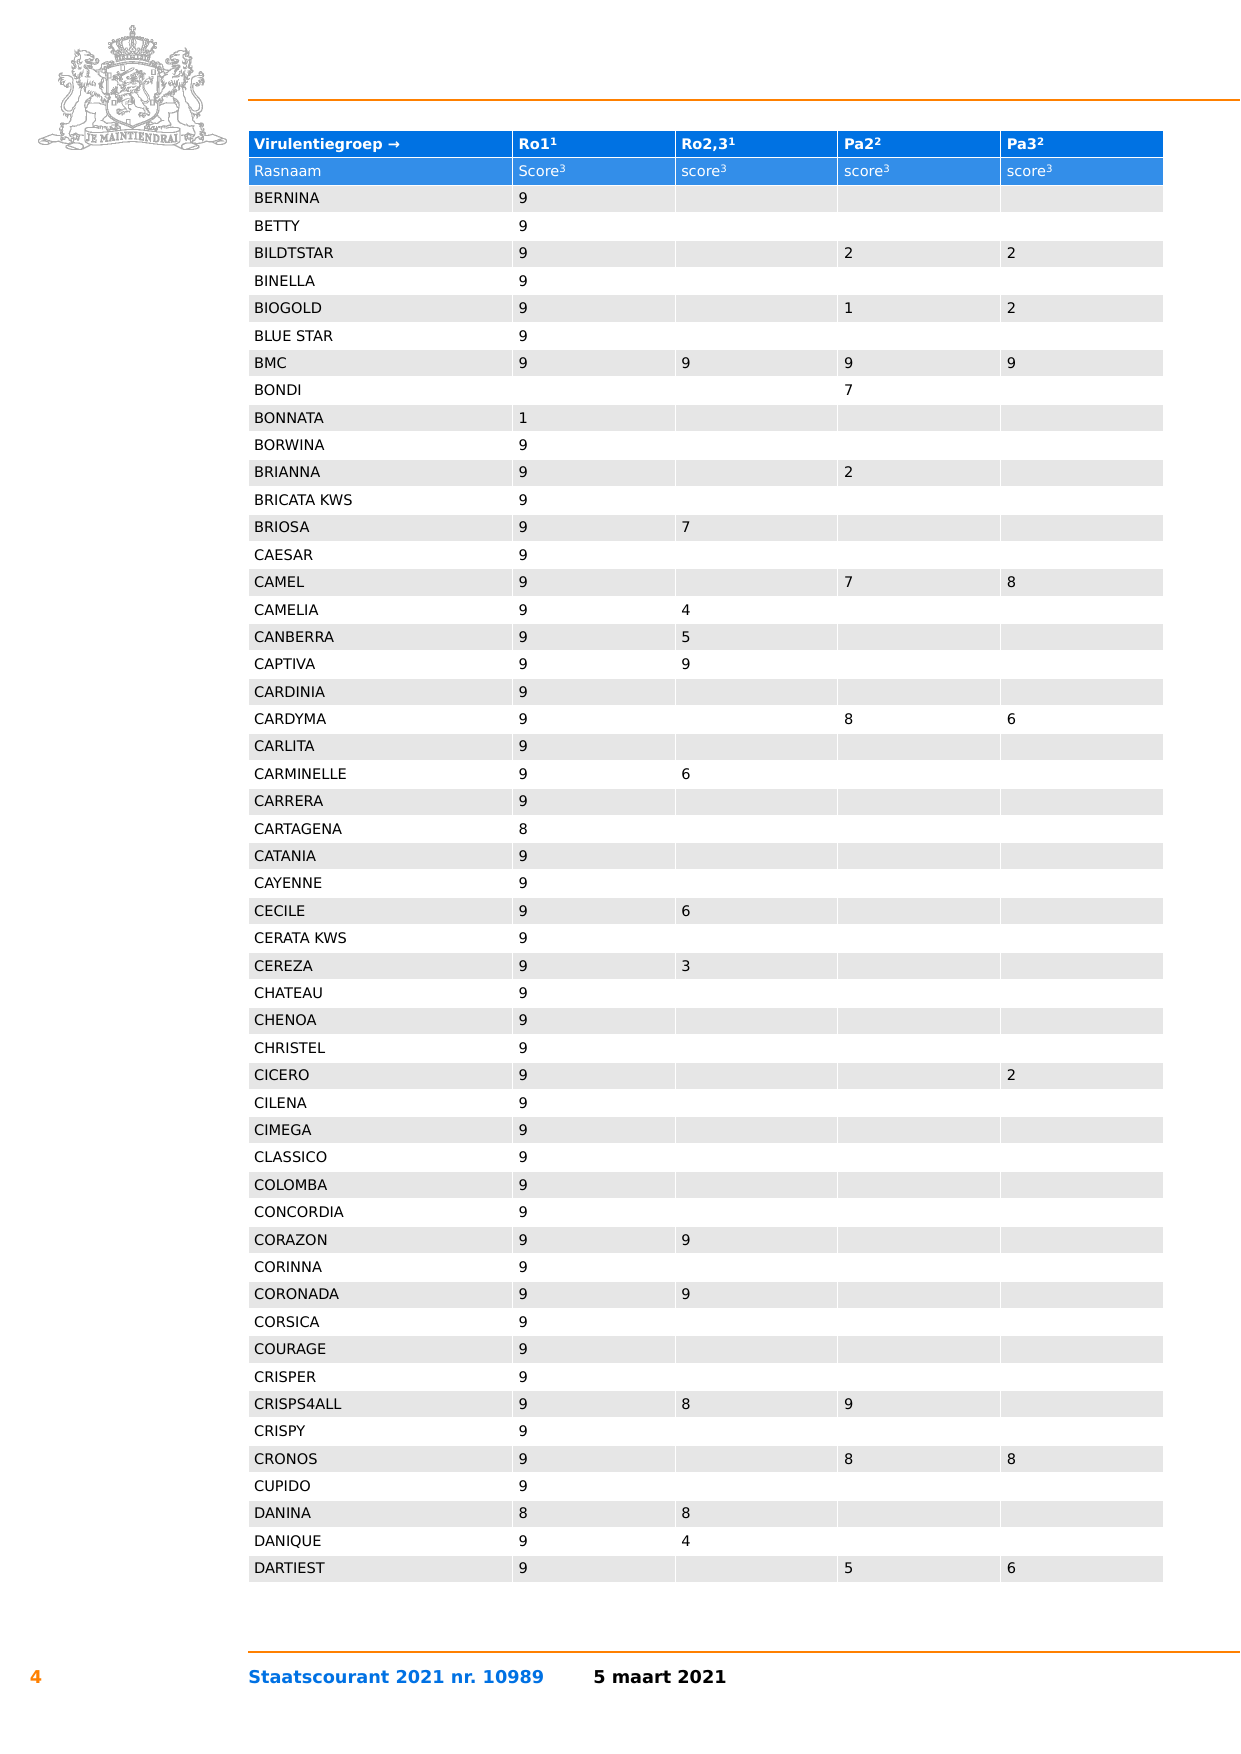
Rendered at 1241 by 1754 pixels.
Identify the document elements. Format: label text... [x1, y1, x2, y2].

table_cell [838, 734, 1000, 760]
table_cell [676, 213, 837, 239]
table_cell 5 [838, 1556, 1000, 1582]
table_cell score3 [838, 158, 1000, 185]
table_cell score3 [1001, 158, 1163, 185]
table_cell [1001, 1473, 1163, 1500]
table_cell BERNINA [249, 186, 512, 212]
table_cell BRIOSA [249, 515, 512, 541]
table_cell [1001, 487, 1163, 513]
table_cell [676, 816, 837, 842]
table_cell [676, 432, 837, 459]
table_cell [838, 679, 1000, 705]
table_cell 6 [676, 898, 837, 924]
table_cell 9 [513, 1172, 675, 1198]
table_cell [838, 953, 1000, 979]
table_cell CARLITA [249, 734, 512, 760]
table_cell CIMEGA [249, 1117, 512, 1143]
table_cell 9 [513, 1309, 675, 1335]
table_cell CRISPS4ALL [249, 1391, 512, 1417]
table_cell 9 [513, 953, 675, 979]
table_cell [676, 542, 837, 568]
table_cell 9 [513, 789, 675, 815]
table_cell CARDINIA [249, 679, 512, 705]
table_cell 2 [1001, 295, 1163, 322]
table_cell [1001, 1117, 1163, 1143]
table_cell CEREZA [249, 953, 512, 979]
table_cell [1001, 1227, 1163, 1253]
table_cell 9 [513, 1145, 675, 1171]
table_cell [1001, 624, 1163, 650]
table_cell [838, 1008, 1000, 1034]
table_cell 9 [513, 213, 675, 239]
table_cell [838, 1364, 1000, 1390]
table_cell [1001, 843, 1163, 869]
table_cell [838, 816, 1000, 842]
table_cell 9 [513, 1035, 675, 1061]
table_cell [838, 1254, 1000, 1281]
table_cell [838, 1145, 1000, 1171]
table_cell [676, 1035, 837, 1061]
table_cell [838, 1501, 1000, 1527]
table_cell 1 [838, 295, 1000, 322]
table_cell 9 [513, 1419, 675, 1445]
table_cell 9 [513, 432, 675, 459]
table_cell CICERO [249, 1063, 512, 1089]
table_cell CHENOA [249, 1008, 512, 1034]
table_cell CAPTIVA [249, 651, 512, 678]
table_cell Score3 [513, 158, 675, 185]
table_cell CATANIA [249, 843, 512, 869]
table_cell BILDTSTAR [249, 241, 512, 267]
table_cell [1001, 816, 1163, 842]
table_cell [1001, 515, 1163, 541]
table_cell [1001, 186, 1163, 212]
table_cell CAMEL [249, 569, 512, 596]
table_cell [676, 871, 837, 897]
table_cell BLUE STAR [249, 323, 512, 349]
table_cell [676, 378, 837, 404]
table_cell [838, 980, 1000, 1007]
table_cell BRICATA KWS [249, 487, 512, 513]
table_cell [838, 925, 1000, 952]
table_cell BONDI [249, 378, 512, 404]
table_cell CORINNA [249, 1254, 512, 1281]
table_cell [838, 1309, 1000, 1335]
table_cell [1001, 213, 1163, 239]
table_cell [1001, 1035, 1163, 1061]
table_cell [838, 1063, 1000, 1089]
picture [38, 25, 227, 150]
table_cell [676, 1419, 837, 1445]
table_cell [676, 1172, 837, 1198]
table_cell 8 [513, 816, 675, 842]
table_cell 9 [513, 1336, 675, 1363]
table_cell 9 [676, 1227, 837, 1253]
table_cell 2 [1001, 241, 1163, 267]
table_cell CORAZON [249, 1227, 512, 1253]
table_cell [1001, 460, 1163, 486]
table_cell [676, 405, 837, 431]
table_cell [1001, 1309, 1163, 1335]
table_cell CORONADA [249, 1282, 512, 1308]
table_cell [676, 1008, 837, 1034]
table_cell [838, 1419, 1000, 1445]
table_cell [1001, 1336, 1163, 1363]
table_cell CARMINELLE [249, 761, 512, 787]
table_cell [838, 1473, 1000, 1500]
table_cell [838, 405, 1000, 431]
table_cell 9 [513, 843, 675, 869]
table_cell [1001, 789, 1163, 815]
table_cell Rasnaam [249, 158, 512, 185]
table_cell 4 [676, 597, 837, 623]
table_cell 9 [513, 651, 675, 678]
table_cell [1001, 1008, 1163, 1034]
table_cell CONCORDIA [249, 1199, 512, 1226]
table_cell 5 [676, 624, 837, 650]
table_header Ro11 [513, 131, 675, 157]
table_cell [838, 761, 1000, 787]
table_cell 8 [1001, 1446, 1163, 1472]
table_cell 9 [513, 1528, 675, 1554]
table_cell 9 [513, 761, 675, 787]
table_cell BRIANNA [249, 460, 512, 486]
table_cell CRONOS [249, 1446, 512, 1472]
table_cell [676, 843, 837, 869]
table_cell CANBERRA [249, 624, 512, 650]
table_cell [676, 734, 837, 760]
table_cell CLASSICO [249, 1145, 512, 1171]
table_cell 9 [838, 1391, 1000, 1417]
table_cell 9 [513, 515, 675, 541]
table_cell 9 [513, 1391, 675, 1417]
table_cell 9 [513, 925, 675, 952]
table_cell 9 [513, 460, 675, 486]
table_cell 9 [513, 350, 675, 376]
table_cell [1001, 378, 1163, 404]
table_cell [1001, 1282, 1163, 1308]
table_cell 9 [676, 1282, 837, 1308]
table_cell DARTIEST [249, 1556, 512, 1582]
table_cell [676, 1336, 837, 1363]
table_cell [1001, 1391, 1163, 1417]
table_cell [838, 898, 1000, 924]
table_cell [1001, 1364, 1163, 1390]
table_cell 9 [513, 1090, 675, 1116]
table_cell CERATA KWS [249, 925, 512, 952]
table_cell COURAGE [249, 1336, 512, 1363]
table_cell [676, 1254, 837, 1281]
table_cell [676, 980, 837, 1007]
table_cell 9 [513, 268, 675, 294]
table_cell [838, 1528, 1000, 1554]
table_cell BMC [249, 350, 512, 376]
table_cell CARTAGENA [249, 816, 512, 842]
table_cell 3 [676, 953, 837, 979]
table_cell [676, 268, 837, 294]
table_cell 9 [513, 1117, 675, 1143]
table_cell BINELLA [249, 268, 512, 294]
table_cell [838, 432, 1000, 459]
table_cell [676, 1063, 837, 1089]
table_cell [676, 487, 837, 513]
table_cell [838, 1199, 1000, 1226]
table_cell [676, 1364, 837, 1390]
table_cell 9 [513, 871, 675, 897]
table_cell 9 [513, 706, 675, 733]
table_cell [1001, 734, 1163, 760]
table_cell [676, 679, 837, 705]
table_cell CAESAR [249, 542, 512, 568]
table_cell CARDYMA [249, 706, 512, 733]
table_cell [838, 1117, 1000, 1143]
table_cell [676, 323, 837, 349]
table_cell COLOMBA [249, 1172, 512, 1198]
table_cell 9 [676, 350, 837, 376]
table_cell [1001, 542, 1163, 568]
table_cell 7 [676, 515, 837, 541]
table_cell [838, 515, 1000, 541]
table_cell [1001, 597, 1163, 623]
table_cell 8 [513, 1501, 675, 1527]
table_cell [838, 843, 1000, 869]
table_cell [676, 1145, 837, 1171]
table_cell [838, 651, 1000, 678]
table_cell [676, 241, 837, 267]
table_cell 9 [513, 1556, 675, 1582]
table_cell CILENA [249, 1090, 512, 1116]
table_cell 9 [513, 186, 675, 212]
table_cell 8 [676, 1501, 837, 1527]
table_cell 2 [838, 241, 1000, 267]
table_cell 9 [513, 1446, 675, 1472]
table_cell 9 [513, 1227, 675, 1253]
table_cell DANIQUE [249, 1528, 512, 1554]
table_cell 9 [513, 1473, 675, 1500]
table_cell [1001, 1090, 1163, 1116]
table_cell [676, 1473, 837, 1500]
table_cell 6 [1001, 706, 1163, 733]
table_cell 8 [838, 706, 1000, 733]
table_cell [1001, 1419, 1163, 1445]
table_cell [1001, 432, 1163, 459]
table_cell BETTY [249, 213, 512, 239]
table_cell BONNATA [249, 405, 512, 431]
table_cell [1001, 1501, 1163, 1527]
table_header Pa32 [1001, 131, 1163, 157]
table_cell [676, 569, 837, 596]
table_cell [513, 378, 675, 404]
table_cell 9 [513, 487, 675, 513]
table_cell [676, 1446, 837, 1472]
table_cell CHATEAU [249, 980, 512, 1007]
table_cell 9 [513, 1063, 675, 1089]
table_cell [1001, 980, 1163, 1007]
table_cell score3 [676, 158, 837, 185]
table_cell 9 [513, 542, 675, 568]
table_header Ro2,31 [676, 131, 837, 157]
table_cell [1001, 953, 1163, 979]
table_header Pa22 [838, 131, 1000, 157]
table_cell 9 [513, 898, 675, 924]
table_cell 9 [513, 323, 675, 349]
table_cell [676, 1090, 837, 1116]
table_cell [1001, 925, 1163, 952]
table_cell 9 [676, 651, 837, 678]
table_cell 9 [838, 350, 1000, 376]
table_cell 1 [513, 405, 675, 431]
table_cell 2 [1001, 1063, 1163, 1089]
table_cell [1001, 268, 1163, 294]
table_cell 9 [1001, 350, 1163, 376]
table_cell 9 [513, 1282, 675, 1308]
table_cell [676, 925, 837, 952]
table_cell [1001, 761, 1163, 787]
table_cell CECILE [249, 898, 512, 924]
table_cell 7 [838, 569, 1000, 596]
table_cell [838, 597, 1000, 623]
table_cell 9 [513, 980, 675, 1007]
table_cell 2 [838, 460, 1000, 486]
table_cell [1001, 871, 1163, 897]
table_cell 9 [513, 597, 675, 623]
table_cell 6 [676, 761, 837, 787]
table_cell [838, 487, 1000, 513]
table_cell [838, 186, 1000, 212]
table_cell [838, 1172, 1000, 1198]
table_cell 4 [676, 1528, 837, 1554]
table_cell CHRISTEL [249, 1035, 512, 1061]
table_cell DANINA [249, 1501, 512, 1527]
table_cell [1001, 1528, 1163, 1554]
table_cell 9 [513, 679, 675, 705]
table_cell 6 [1001, 1556, 1163, 1582]
table_cell [676, 1556, 837, 1582]
table_cell [1001, 323, 1163, 349]
table_cell [676, 1199, 837, 1226]
table_cell CAMELIA [249, 597, 512, 623]
table_cell [838, 1035, 1000, 1061]
table_cell 9 [513, 624, 675, 650]
table_cell CRISPY [249, 1419, 512, 1445]
table_cell CARRERA [249, 789, 512, 815]
table_cell [838, 1336, 1000, 1363]
table_cell 8 [1001, 569, 1163, 596]
table_cell CORSICA [249, 1309, 512, 1335]
table_cell [676, 1309, 837, 1335]
table_cell [1001, 651, 1163, 678]
table_cell [676, 460, 837, 486]
table_cell [838, 1227, 1000, 1253]
table_cell 7 [838, 378, 1000, 404]
table_cell [838, 789, 1000, 815]
table_cell [1001, 1172, 1163, 1198]
table_cell 9 [513, 1254, 675, 1281]
table_cell [1001, 1254, 1163, 1281]
table_cell 9 [513, 569, 675, 596]
table_cell [838, 871, 1000, 897]
table_cell [1001, 1199, 1163, 1226]
table_cell 9 [513, 1199, 675, 1226]
table_cell [838, 1090, 1000, 1116]
table_cell 9 [513, 241, 675, 267]
table_cell BIOGOLD [249, 295, 512, 322]
table_cell [838, 323, 1000, 349]
table_cell [1001, 405, 1163, 431]
table_cell [1001, 1145, 1163, 1171]
table_cell [838, 213, 1000, 239]
table_cell BORWINA [249, 432, 512, 459]
table_cell [838, 542, 1000, 568]
table_cell [1001, 898, 1163, 924]
table_cell [676, 186, 837, 212]
table_cell [676, 789, 837, 815]
table_cell 9 [513, 734, 675, 760]
table_cell [676, 1117, 837, 1143]
table_cell 8 [838, 1446, 1000, 1472]
table_cell [838, 1282, 1000, 1308]
table_cell [838, 624, 1000, 650]
table_cell CRISPER [249, 1364, 512, 1390]
table_cell [676, 295, 837, 322]
table_cell [1001, 679, 1163, 705]
table_cell CAYENNE [249, 871, 512, 897]
table_cell [838, 268, 1000, 294]
table_cell 9 [513, 1364, 675, 1390]
table_cell CUPIDO [249, 1473, 512, 1500]
table_cell 9 [513, 295, 675, 322]
table_cell 9 [513, 1008, 675, 1034]
table_header Virulentiegroep → [249, 131, 512, 157]
table_cell 8 [676, 1391, 837, 1417]
table_cell [676, 706, 837, 733]
